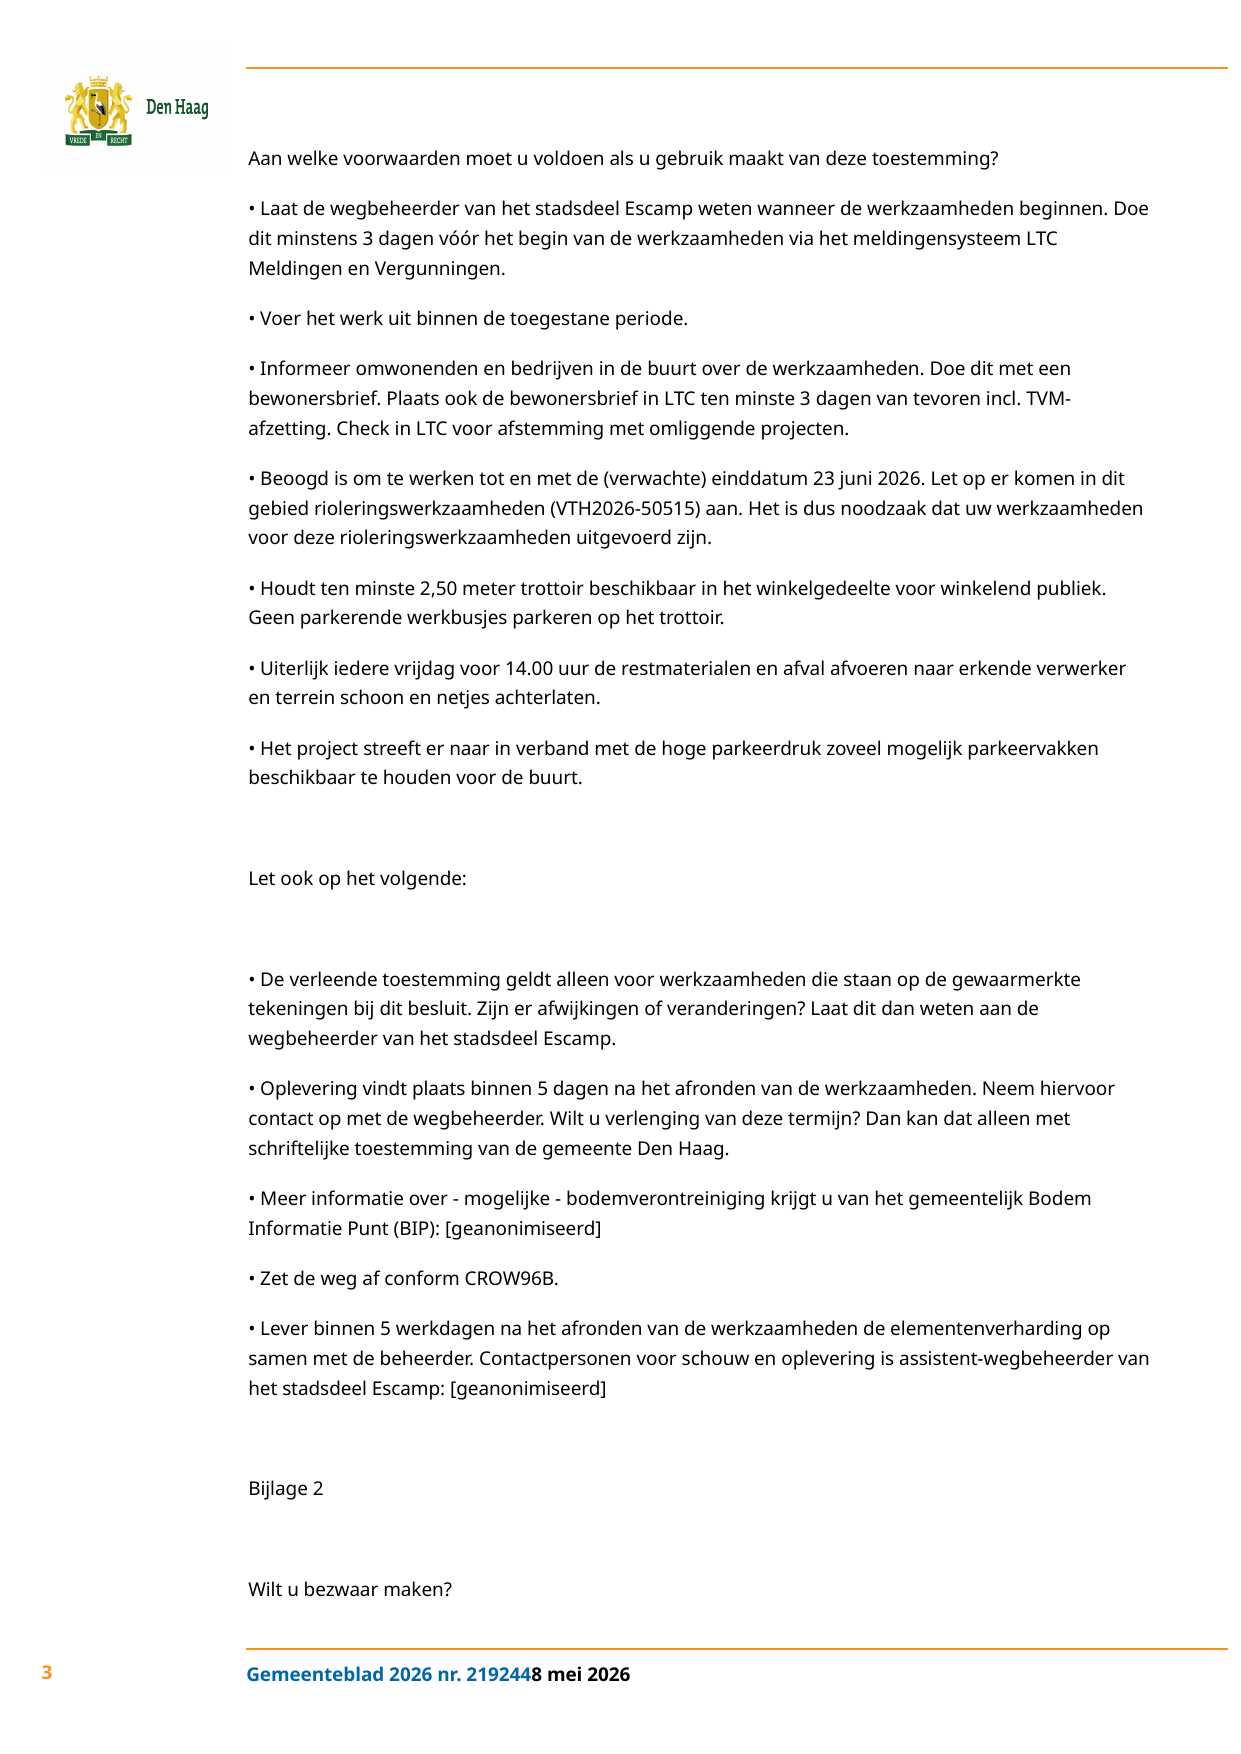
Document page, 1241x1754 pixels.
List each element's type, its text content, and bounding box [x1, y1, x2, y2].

text • Lever binnen 5 werkdagen na het afronden van de werkzaamheden de elementenverharding op samen met de beheerder. Contactpersonen voor schouw en oplevering is assistent-wegbeheerder van het stadsdeel Escamp: [geanonimiseerd] [248, 1316, 1152, 1401]
text • Oplevering vindt plaats binnen 5 dagen na het afronden van de werkzaamheden. Neem hiervoor contact op met de wegbeheerder. Wilt u verlenging van deze termijn? Dan kan dat alleen met schriftelijke toestemming van de gemeente Den Haag. [248, 1076, 1152, 1161]
text • Meer informatie over - mogelijke - bodemverontreiniging krijgt u van het gemeentelijk Bodem Informatie Punt (BIP): [geanonimiseerd] [248, 1185, 1152, 1241]
text Let ook op het volgende: [248, 865, 1152, 891]
text • Zet de weg af conform CROW96B. [248, 1265, 1152, 1291]
text Aan welke voorwaarden moet u voldoen als u gebruik maakt van deze toestemming? [248, 145, 1152, 171]
text • Uiterlijk iedere vrijdag voor 14.00 uur de restmaterialen en afval afvoeren naar erkende verwerker en terrein schoon en netjes achterlaten. [248, 655, 1152, 710]
text Wilt u bezwaar maken? [248, 1576, 1152, 1602]
text Bijlage 2 [248, 1476, 1152, 1501]
text • Voer het werk uit binnen de toegestane periode. [248, 305, 1152, 331]
text • De verleende toestemming geldt alleen voor werkzaamheden die staan op de gewaarmerkte tekeningen bij dit besluit. Zijn er afwijkingen of veranderingen? Laat dit dan weten aan de wegbeheerder van het stadsdeel Escamp. [248, 966, 1152, 1051]
text • Houdt ten minste 2,50 meter trottoir beschikbaar in het winkelgedeelte voor winkelend publiek. Geen parkerende werkbusjes parkeren op het trottoir. [248, 575, 1152, 630]
text • Het project streeft er naar in verband met de hoge parkeerdruk zoveel mogelijk parkeervakken beschikbaar te houden voor de buurt. [248, 735, 1152, 790]
text • Laat de wegbeheerder van het stadsdeel Escamp weten wanneer de werkzaamheden beginnen. Doe dit minstens 3 dagen vóór het begin van de werkzaamheden via het meldingensysteem LTC Meldingen en Vergunningen. [248, 196, 1152, 281]
picture [41, 47, 231, 172]
text • Beoogd is om te werken tot en met de (verwachte) einddatum 23 juni 2026. Let op er komen in dit gebied rioleringswerkzaamheden (VTH2026-50515) aan. Het is dus noodzaak dat uw werkzaamheden voor deze rioleringswerkzaamheden uitgevoerd zijn. [248, 465, 1152, 550]
text • Informeer omwonenden en bedrijven in de buurt over de werkzaamheden. Doe dit met een bewonersbrief. Plaats ook de bewonersbrief in LTC ten minste 3 dagen van tevoren incl. TVM-afzetting. Check in LTC voor afstemming met omliggende projecten. [248, 356, 1152, 441]
